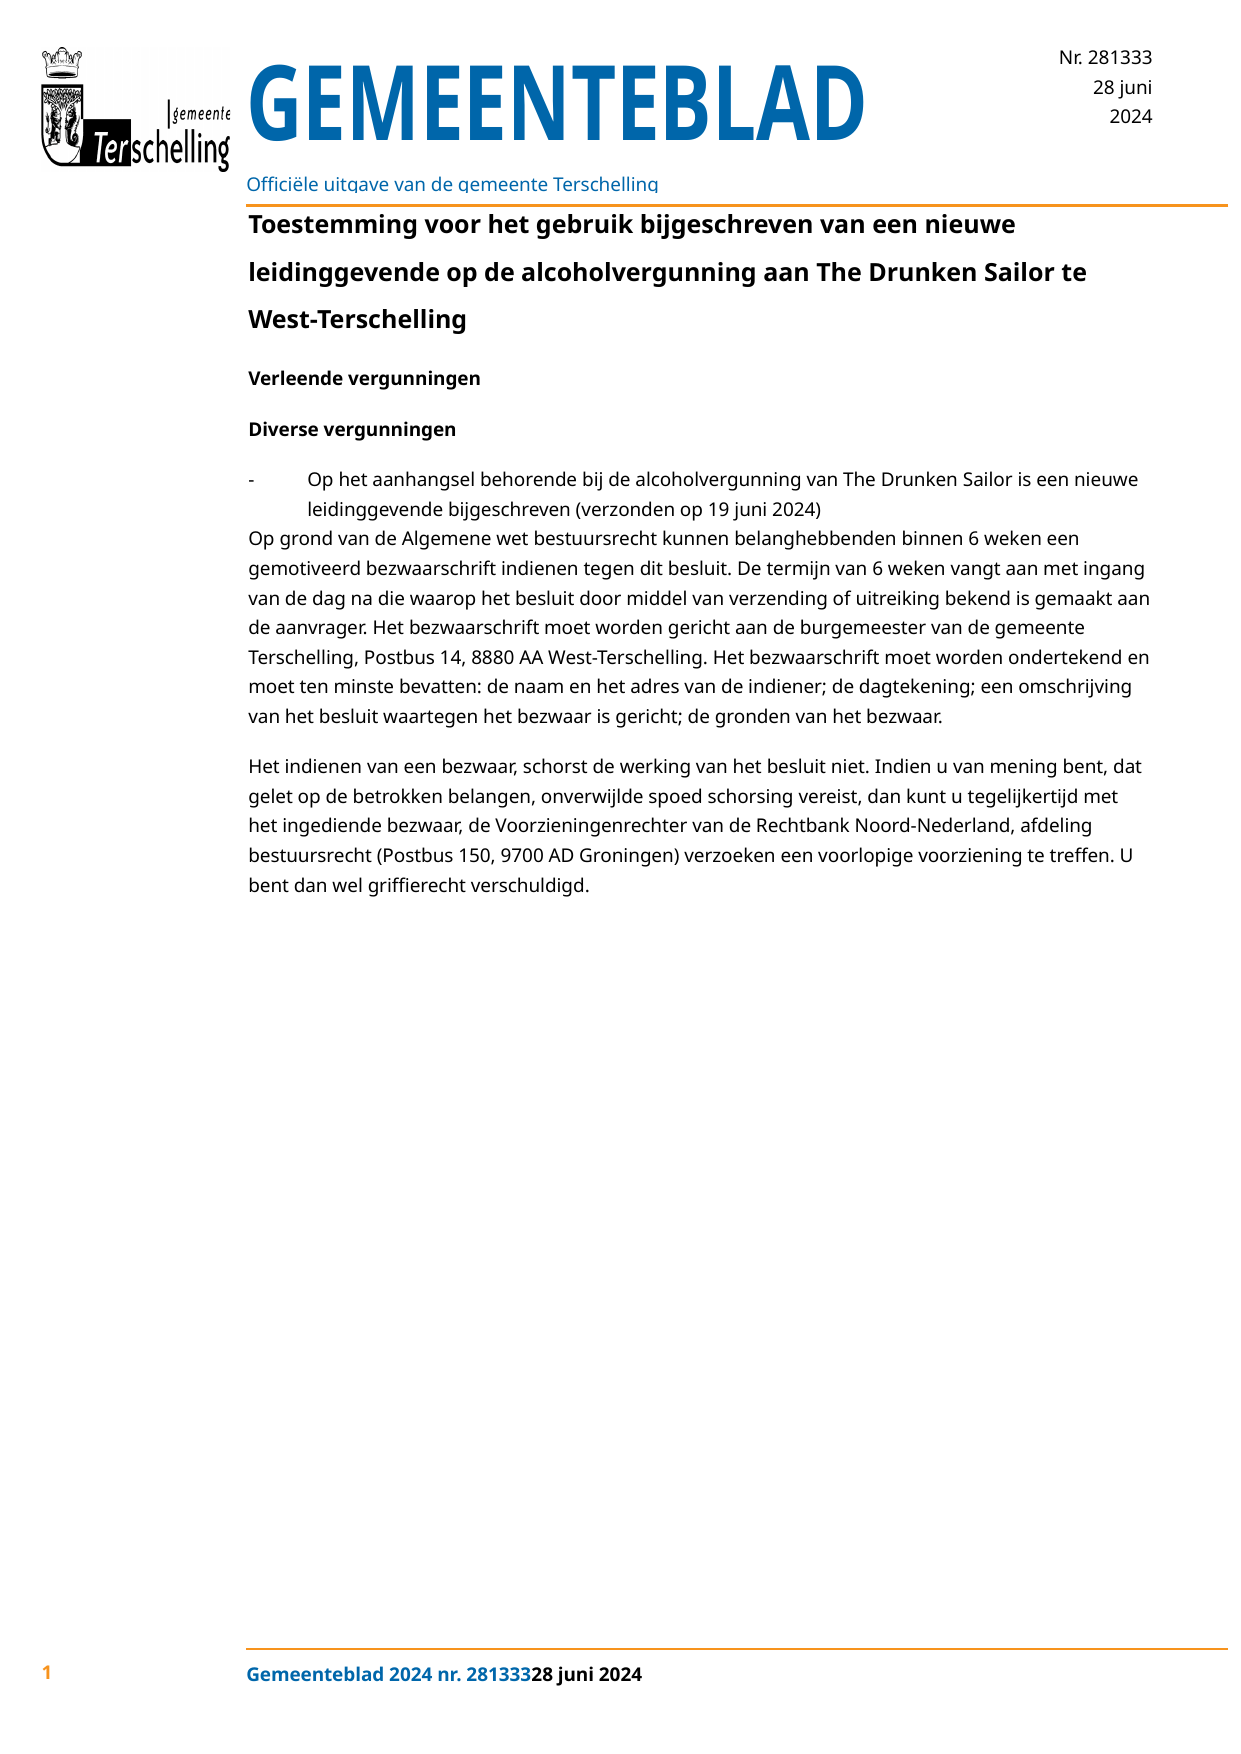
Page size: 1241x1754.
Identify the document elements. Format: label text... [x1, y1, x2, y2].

text Toestemming voor het gebruik bijgeschreven van een nieuwe leidinggevende op de alcoholvergunning aan The Drunken Sailor te West-Terschelling [248, 207, 1152, 336]
text Het indienen van een bezwaar, schorst de werking van het besluit niet. Indien u van mening bent, dat gelet op de betrokken belangen, onverwijlde spoed schorsing vereist, dan kunt u tegelijkertijd met het ingediende bezwaar, de Voorzieningenrechter van de Rechtbank Noord-Nederland, afdeling bestuursrecht (Postbus 150, 9700 AD Groningen) verzoeken een voorlopige voorziening te treffen. U bent dan wel griffierecht verschuldigd. [248, 753, 1152, 897]
text Op grond van de Algemene wet bestuursrecht kunnen belanghebbenden binnen 6 weken een gemotiveerd bezwaarschrift indienen tegen dit besluit. De termijn van 6 weken vangt aan met ingang van de dag na die waarop het besluit door middel van verzending of uitreiking bekend is gemaakt aan de aanvrager. Het bezwaarschrift moet worden gericht aan de burgemeester van de gemeente Terschelling, Postbus 14, 8880 AA West-Terschelling. Het bezwaarschrift moet worden ondertekend en moet ten minste bevatten: de naam en het adres van de indiener; de dagtekening; een omschrijving van het besluit waartegen het bezwaar is gericht; de gronden van het bezwaar. [248, 526, 1152, 729]
picture [41, 47, 231, 172]
text Verleende vergunningen [248, 366, 1152, 391]
list Op het aanhangsel behorende bij de alcoholvergunning van The Drunken Sailor is een nieuwe leidinggevende bijgeschreven (verzonden op 19 juni 2024) [248, 466, 1152, 522]
text Diverse vergunningen [248, 416, 1152, 442]
